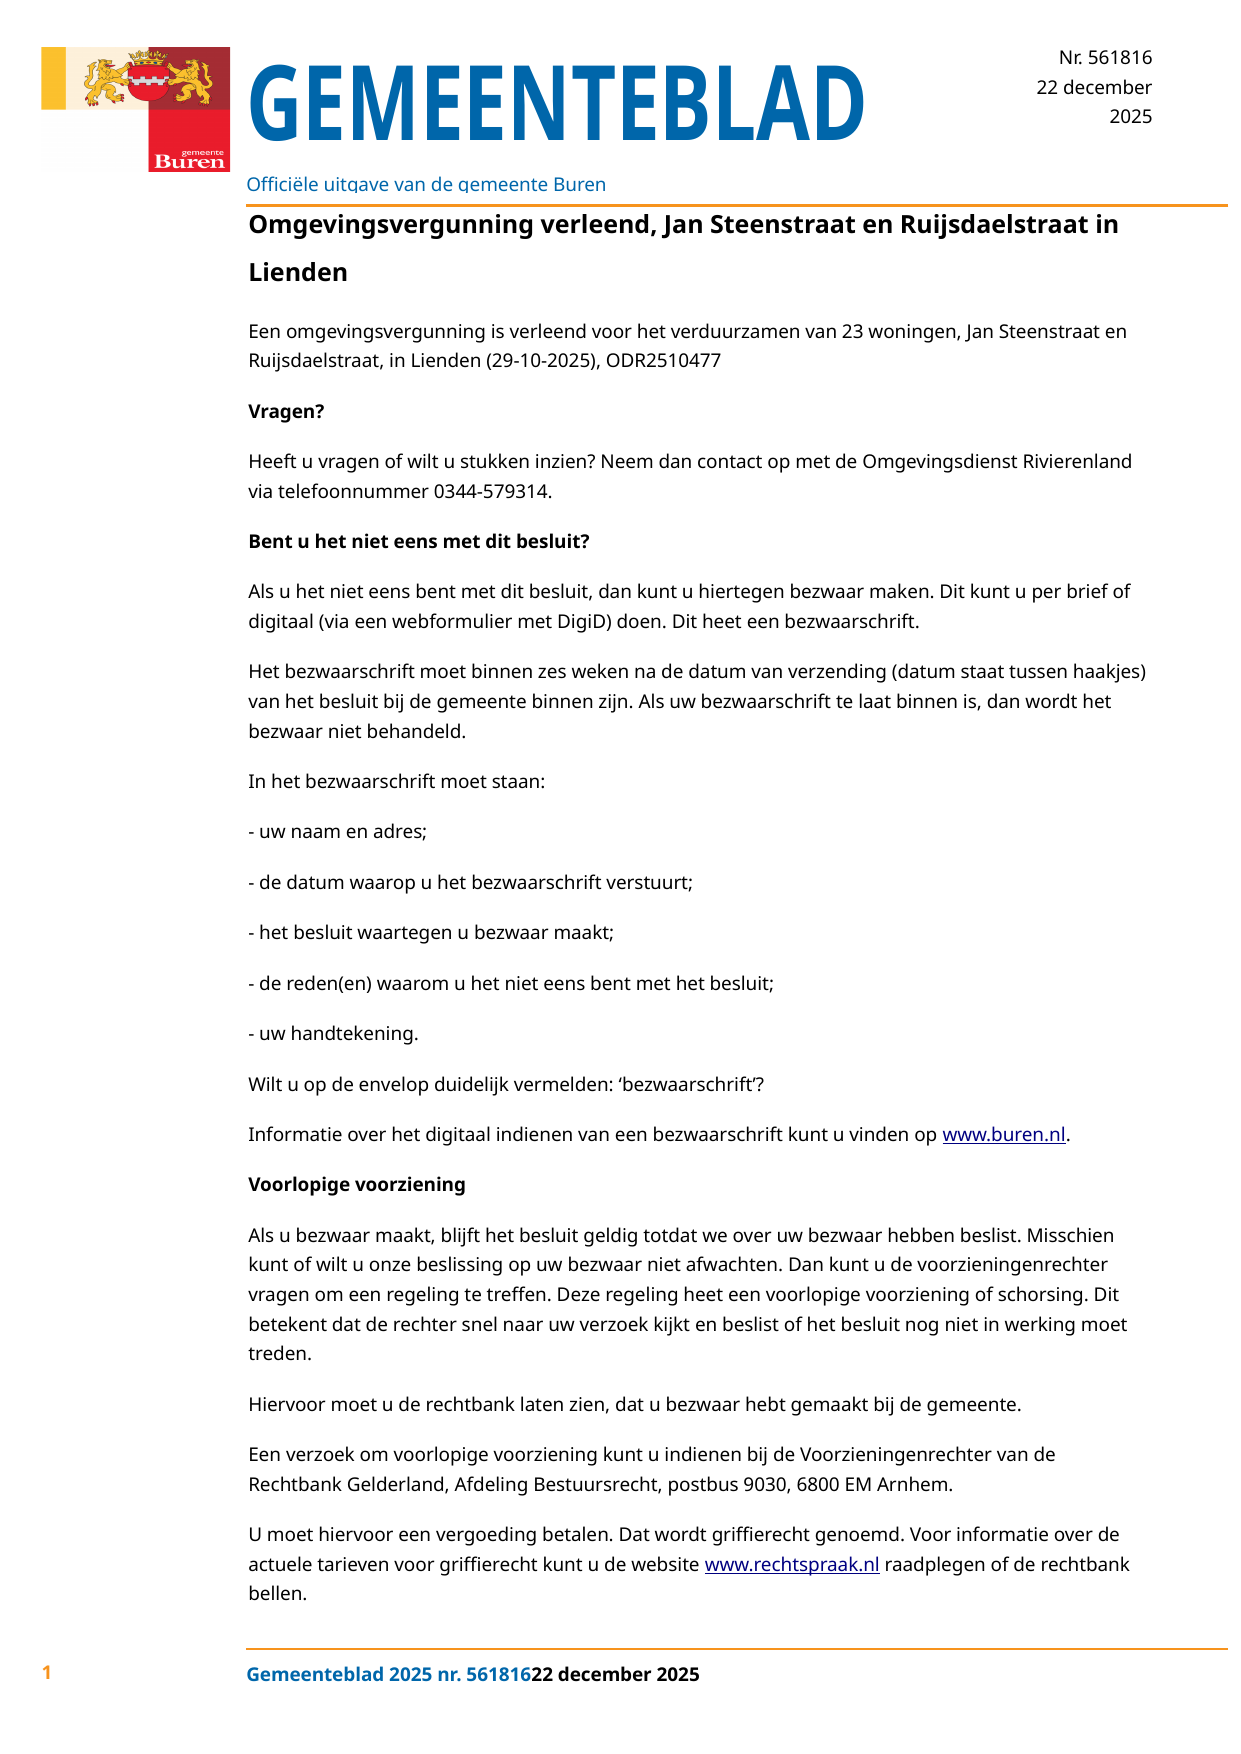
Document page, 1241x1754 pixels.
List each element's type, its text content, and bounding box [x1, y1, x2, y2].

picture [41, 47, 231, 172]
text Een verzoek om voorlopige voorziening kunt u indienen bij de Voorzieningenrechter van de Rechtbank Gelderland, Afdeling Bestuursrecht, postbus 9030, 6800 EM Arnhem. [248, 1441, 1152, 1497]
text - de datum waarop u het bezwaarschrift verstuurt; [248, 869, 1152, 895]
text Wilt u op de envelop duidelijk vermelden: ‘bezwaarschrift’? [248, 1071, 1152, 1097]
text Hiervoor moet u de rechtbank laten zien, dat u bezwaar hebt gemaakt bij de gemeente. [248, 1391, 1152, 1417]
text - uw handtekening. [248, 1020, 1152, 1046]
text Als u bezwaar maakt, blijft het besluit geldig totdat we over uw bezwaar hebben beslist. Misschien kunt of wilt u onze beslissing op uw bezwaar niet afwachten. Dan kunt u de voorzieningenrechter vragen om een regeling te treffen. Deze regeling heet een voorlopige voorziening of schorsing. Dit betekent dat de rechter snel naar uw verzoek kijkt en beslist of het besluit nog niet in werking moet treden. [248, 1222, 1152, 1366]
text In het bezwaarschrift moet staan: [248, 768, 1152, 794]
text - uw naam en adres; [248, 819, 1152, 844]
text Heeft u vragen of wilt u stukken inzien? Neem dan contact op met de Omgevingsdienst Rivierenland via telefoonnummer 0344-579314. [248, 448, 1152, 504]
text U moet hiervoor een vergoeding betalen. Dat wordt griffierecht genoemd. Voor informatie over de actuele tarieven voor griffierecht kunt u de website www.rechtspraak.nl raadplegen of de rechtbank bellen. [248, 1521, 1152, 1606]
text - de reden(en) waarom u het niet eens bent met het besluit; [248, 970, 1152, 996]
text Als u het niet eens bent met dit besluit, dan kunt u hiertegen bezwaar maken. Dit kunt u per brief of digitaal (via een webformulier met DigiD) doen. Dit heet een bezwaarschrift. [248, 579, 1152, 634]
text Het bezwaarschrift moet binnen zes weken na de datum van verzending (datum staat tussen haakjes) van het besluit bij de gemeente binnen zijn. Als uw bezwaarschrift te laat binnen is, dan wordt het bezwaar niet behandeld. [248, 659, 1152, 744]
text Bent u het niet eens met dit besluit? [248, 528, 1152, 554]
text Voorlopige voorziening [248, 1172, 1152, 1197]
text Omgevingsvergunning verleend, Jan Steenstraat en Ruijsdaelstraat in Lienden [248, 207, 1152, 288]
text - het besluit waartegen u bezwaar maakt; [248, 919, 1152, 945]
text Informatie over het digitaal indienen van een bezwaarschrift kunt u vinden op www.buren.nl. [248, 1121, 1152, 1147]
text Vragen? [248, 398, 1152, 424]
text Een omgevingsvergunning is verleend voor het verduurzamen van 23 woningen, Jan Steenstraat en Ruijsdaelstraat, in Lienden (29-10-2025), ODR2510477 [248, 318, 1152, 373]
